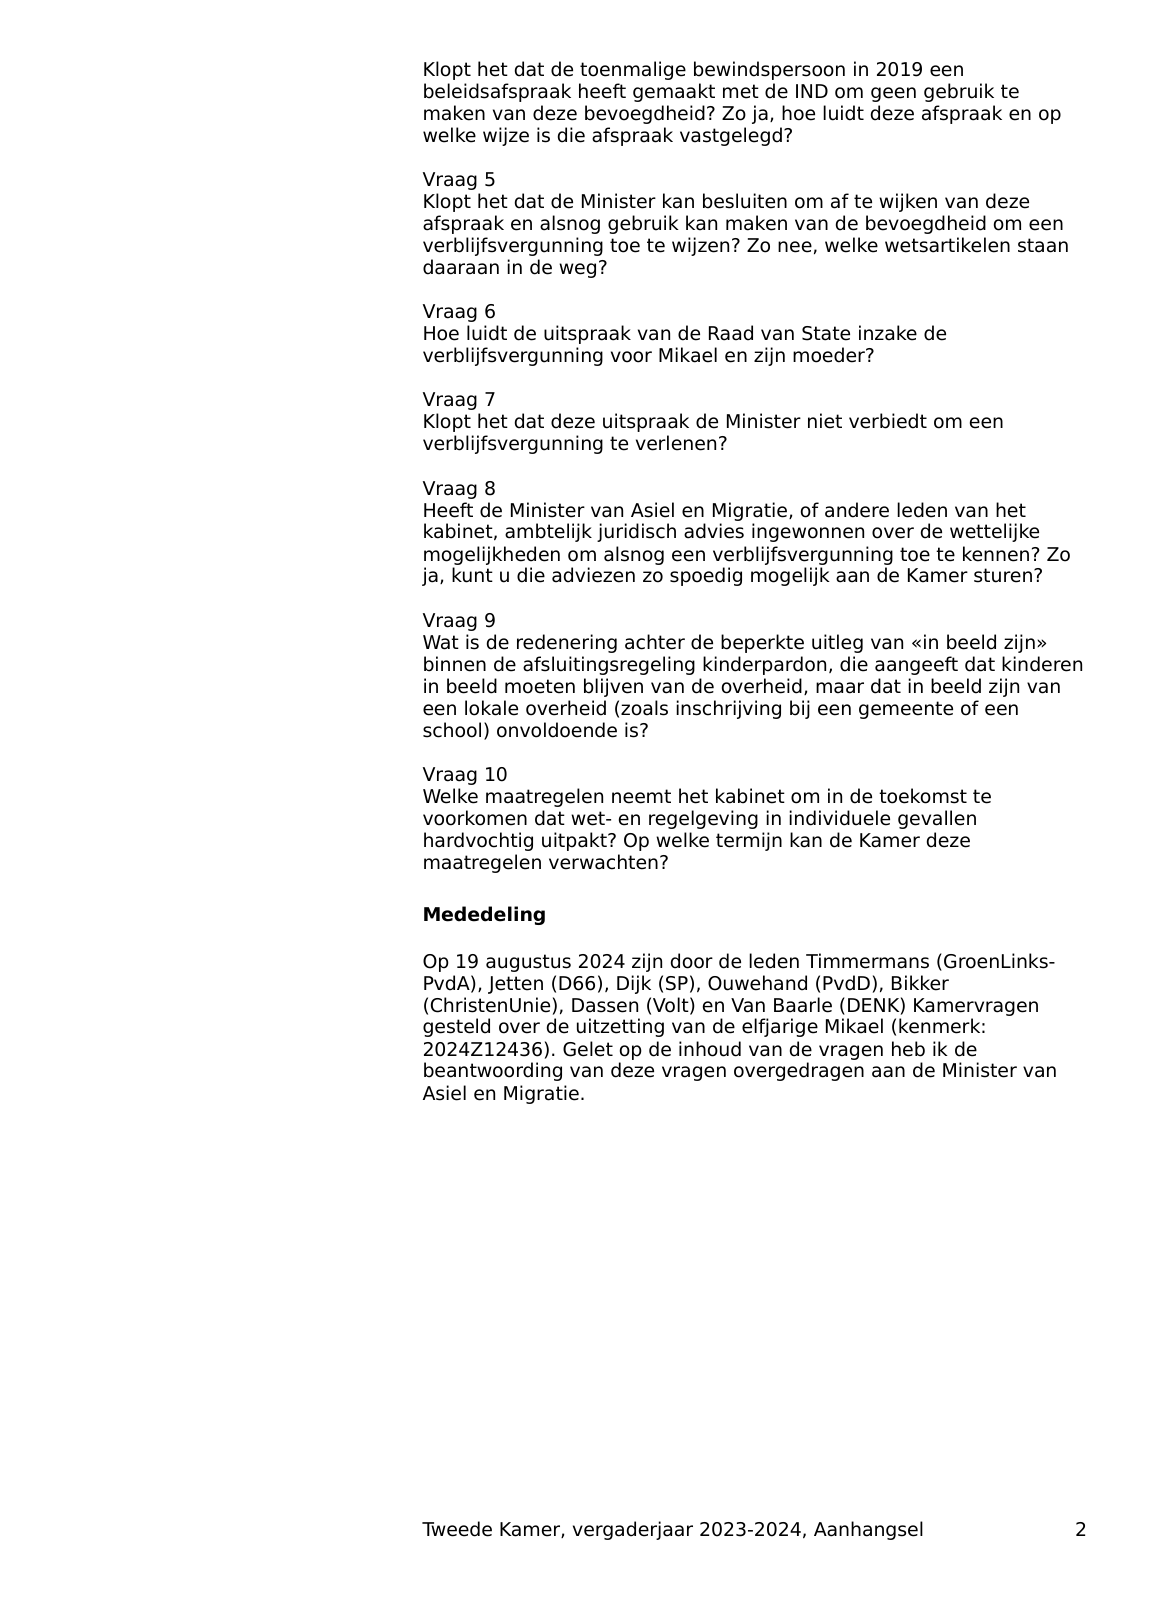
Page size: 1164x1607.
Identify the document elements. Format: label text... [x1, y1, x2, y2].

text Vraag 8 [422, 477, 1087, 499]
text Vraag 9 [422, 609, 1087, 632]
text Vraag 10 [422, 764, 1087, 786]
text Klopt het dat deze uitspraak de Minister niet verbiedt om een verblijfsvergunning te verlenen? [422, 411, 1087, 455]
text Welke maatregelen neemt het kabinet om in de toekomst te voorkomen dat wet- en regelgeving in individuele gevallen hardvochtig uitpakt? Op welke termijn kan de Kamer deze maatregelen verwachten? [422, 786, 1087, 873]
text Heeft de Minister van Asiel en Migratie, of andere leden van het kabinet, ambtelijk juridisch advies ingewonnen over de wettelijke mogelijkheden om alsnog een verblijfsvergunning toe te kennen? Zo ja, kunt u die adviezen zo spoedig mogelijk aan de Kamer sturen? [422, 499, 1087, 587]
text Vraag 7 [422, 389, 1087, 411]
text Vraag 6 [422, 301, 1087, 323]
subtitle Mededeling [422, 903, 1087, 926]
text Op 19 augustus 2024 zijn door de leden Timmermans (GroenLinks-PvdA), Jetten (D66), Dijk (SP), Ouwehand (PvdD), Bikker (ChristenUnie), Dassen (Volt) en Van Baarle (DENK) Kamervragen gesteld over de uitzetting van de elfjarige Mikael (kenmerk: 2024Z12436). Gelet op de inhoud van de vragen heb ik de beantwoording van deze vragen overgedragen aan de Minister van Asiel en Migratie. [422, 951, 1087, 1104]
text Vraag 5 [422, 169, 1087, 191]
text Wat is de redenering achter de beperkte uitleg van «in beeld zijn» binnen de afsluitingsregeling kinderpardon, die aangeeft dat kinderen in beeld moeten blijven van de overheid, maar dat in beeld zijn van een lokale overheid (zoals inschrijving bij een gemeente of een school) onvoldoende is? [422, 632, 1087, 741]
text Hoe luidt de uitspraak van de Raad van State inzake de verblijfsvergunning voor Mikael en zijn moeder? [422, 323, 1087, 367]
text Klopt het dat de Minister kan besluiten om af te wijken van deze afspraak en alsnog gebruik kan maken van de bevoegdheid om een verblijfsvergunning toe te wijzen? Zo nee, welke wetsartikelen staan daaraan in de weg? [422, 191, 1087, 279]
text Klopt het dat de toenmalige bewindspersoon in 2019 een beleidsafspraak heeft gemaakt met de IND om geen gebruik te maken van deze bevoegdheid? Zo ja, hoe luidt deze afspraak en op welke wijze is die afspraak vastgelegd? [422, 59, 1087, 147]
